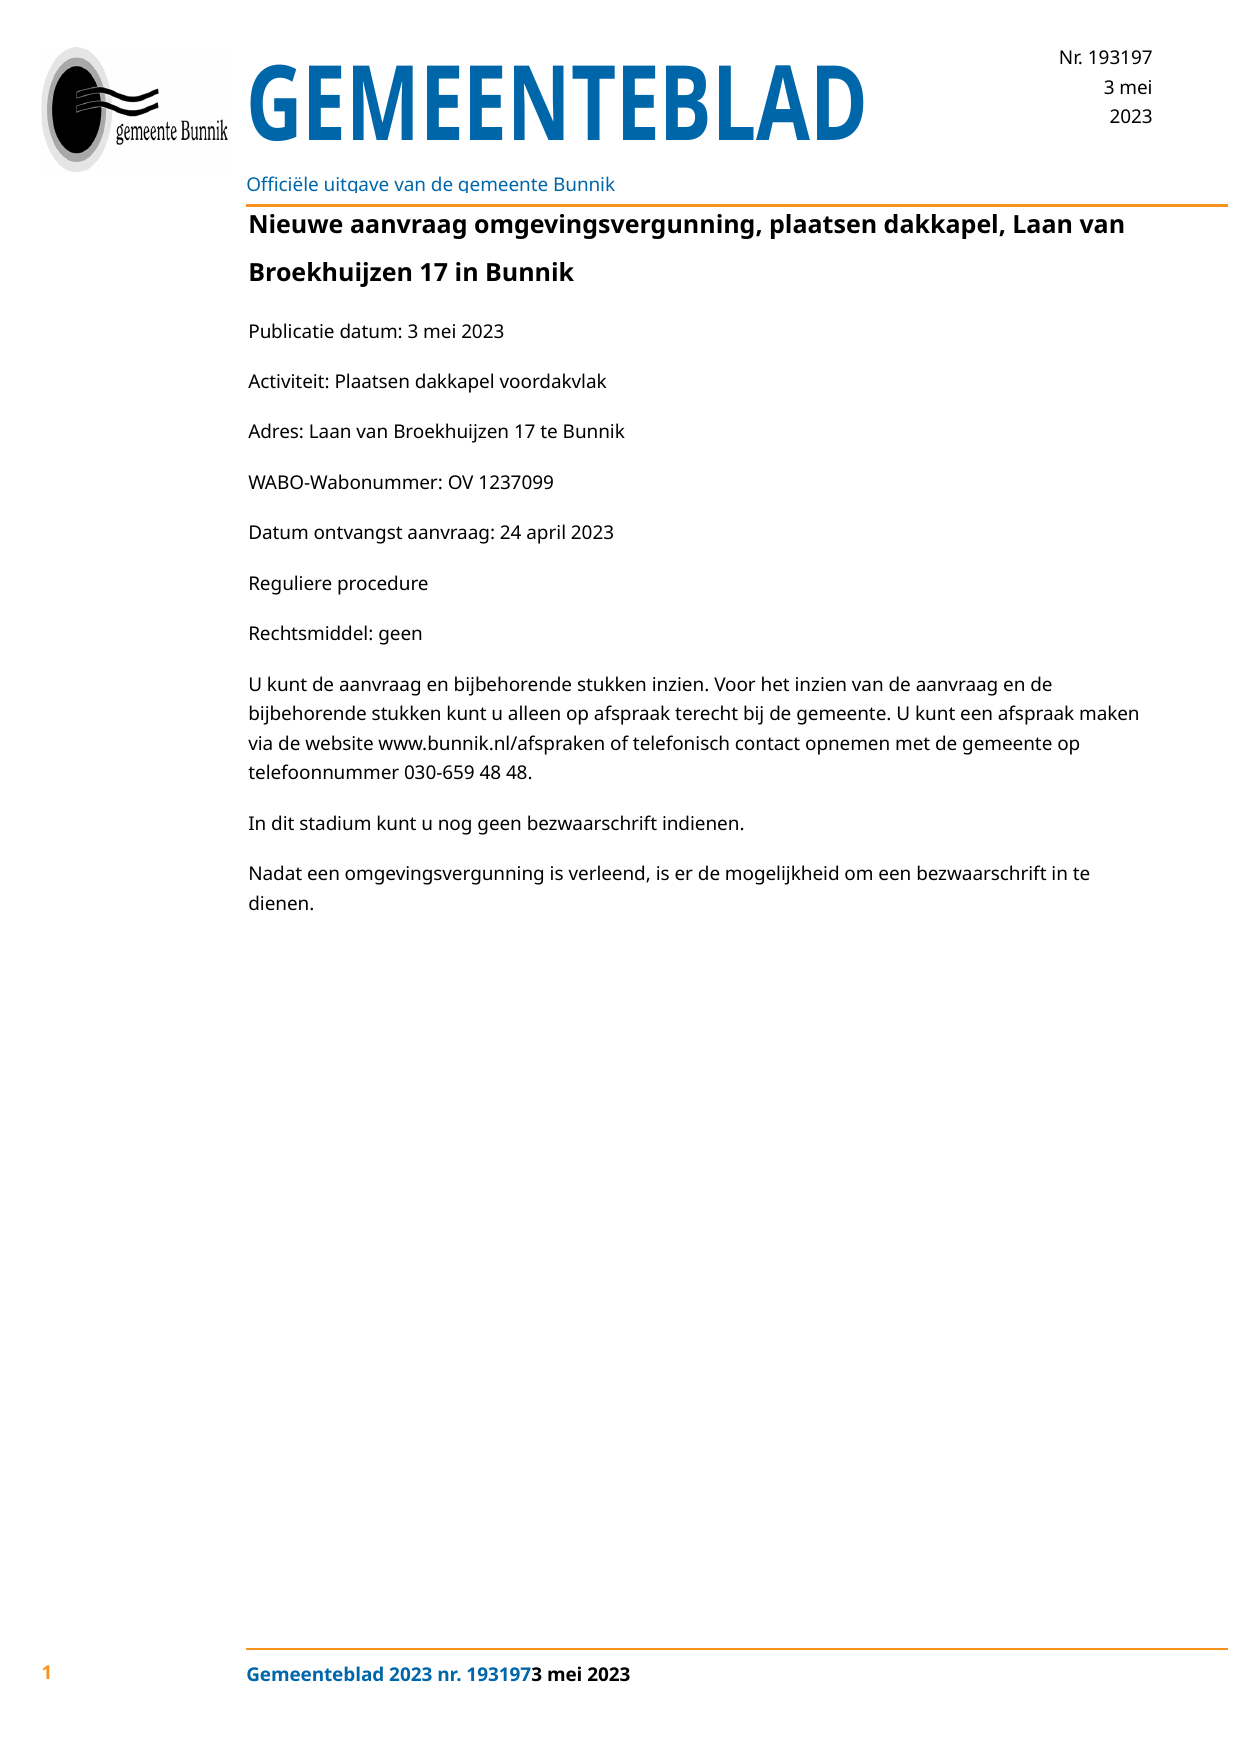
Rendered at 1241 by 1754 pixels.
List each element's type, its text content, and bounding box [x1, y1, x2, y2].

text U kunt de aanvraag en bijbehorende stukken inzien. Voor het inzien van de aanvraag en de bijbehorende stukken kunt u alleen op afspraak terecht bij de gemeente. U kunt een afspraak maken via de website www.bunnik.nl/afspraken of telefonisch contact opnemen met de gemeente op telefoonnummer 030-659 48 48. [248, 671, 1152, 785]
text Adres: Laan van Broekhuijzen 17 te Bunnik [248, 419, 1152, 444]
text WABO-Wabonummer: OV 1237099 [248, 469, 1152, 495]
text Reguliere procedure [248, 570, 1152, 596]
text Activiteit: Plaatsen dakkapel voordakvlak [248, 368, 1152, 394]
text Nieuwe aanvraag omgevingsvergunning, plaatsen dakkapel, Laan van Broekhuijzen 17 in Bunnik [248, 207, 1152, 288]
text Rechtsmiddel: geen [248, 620, 1152, 646]
text Nadat een omgevingsvergunning is verleend, is er de mogelijkheid om een bezwaarschrift in te dienen. [248, 860, 1152, 916]
text Publicatie datum: 3 mei 2023 [248, 318, 1152, 344]
picture [41, 47, 231, 172]
text Datum ontvangst aanvraag: 24 april 2023 [248, 519, 1152, 545]
text In dit stadium kunt u nog geen bezwaarschrift indienen. [248, 810, 1152, 836]
